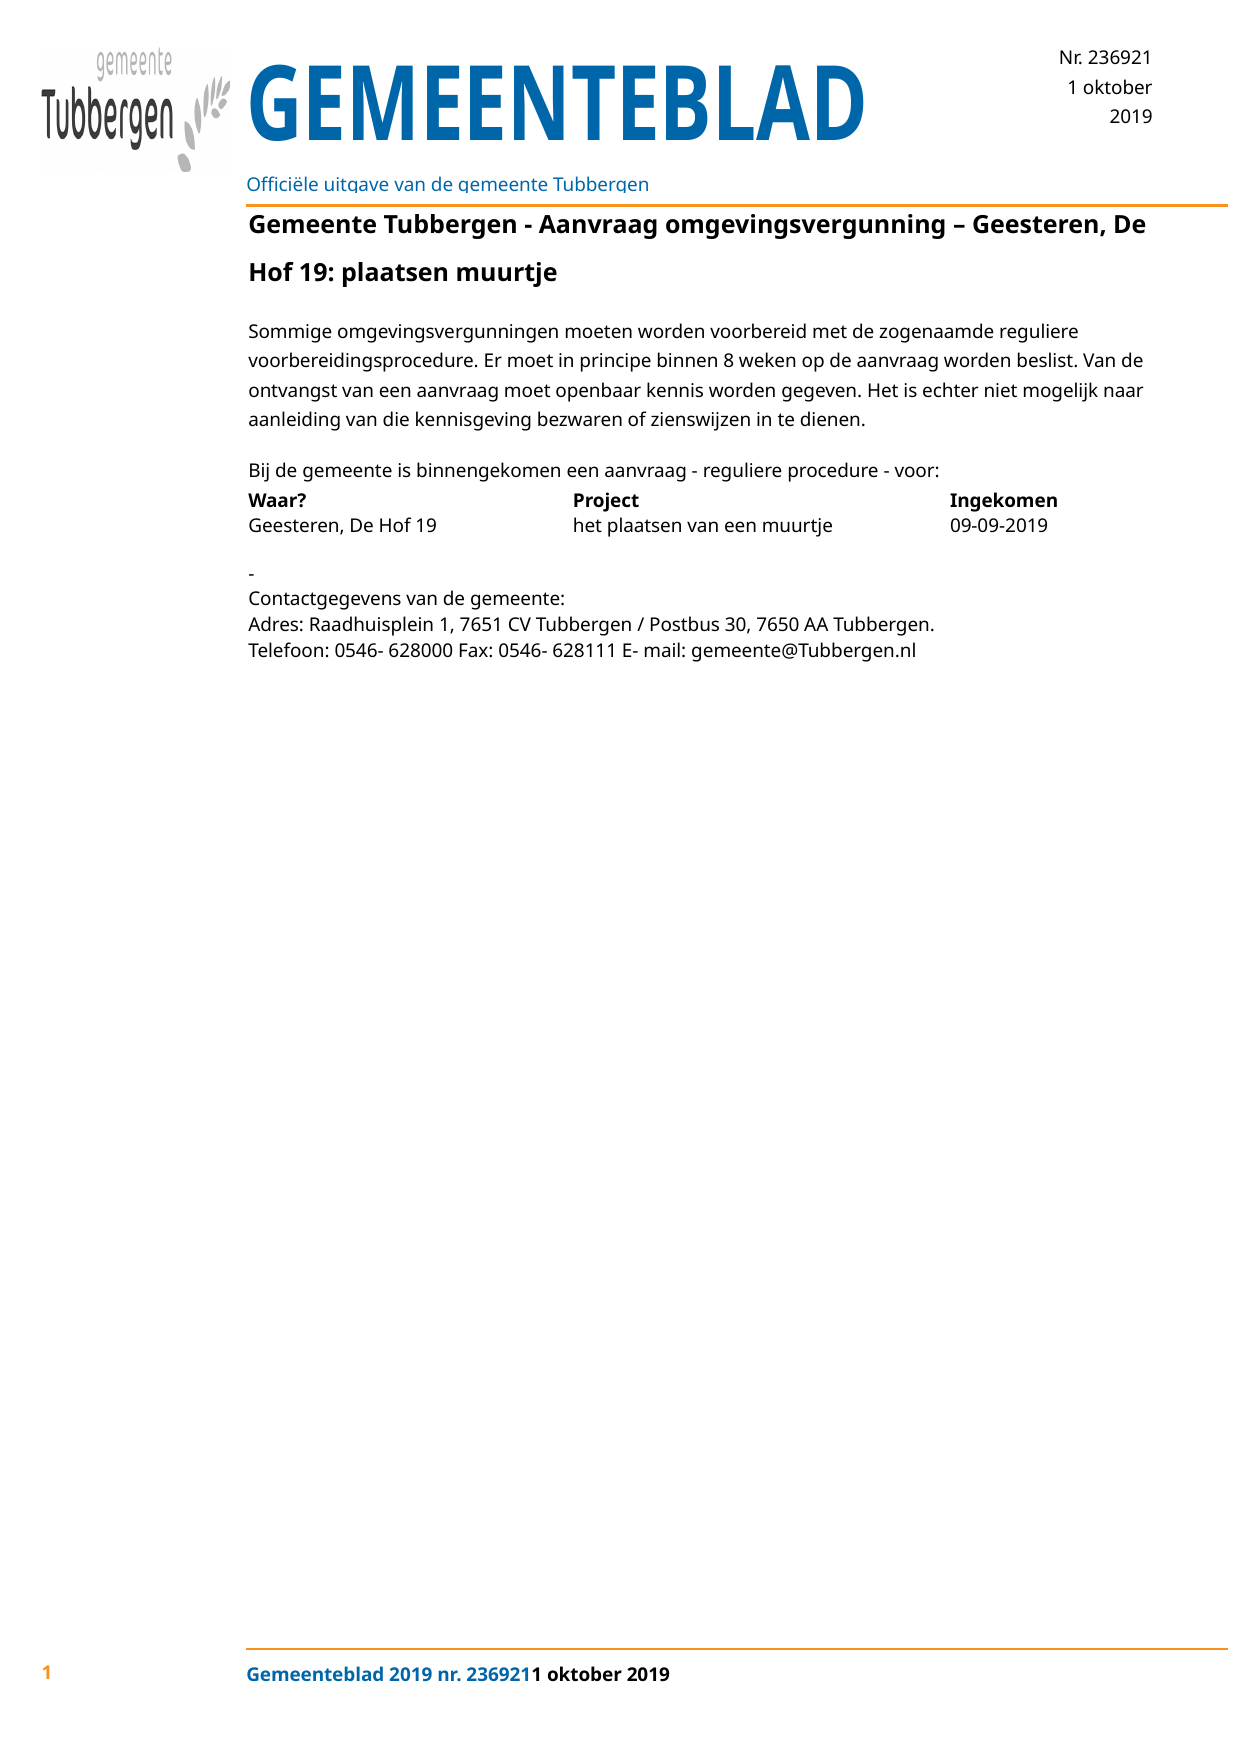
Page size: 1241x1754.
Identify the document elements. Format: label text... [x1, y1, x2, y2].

table_header Waar? [248, 487, 573, 512]
table_cell het plaatsen van een muurtje [573, 513, 950, 538]
table_cell 09-09-2019 [950, 513, 1152, 538]
text Telefoon: 0546- 628000 Fax: 0546- 628111 E- mail: gemeente@Tubbergen.nl [248, 637, 1152, 663]
text Contactgegevens van de gemeente: [248, 585, 1152, 611]
table_header Ingekomen [950, 487, 1152, 512]
table_cell Geesteren, De Hof 19 [248, 513, 573, 538]
table_header Project [573, 487, 950, 512]
text Adres: Raadhuisplein 1, 7651 CV Tubbergen / Postbus 30, 7650 AA Tubbergen. [248, 611, 1152, 637]
picture [41, 47, 231, 172]
text Bij de gemeente is binnengekomen een aanvraag - reguliere procedure - voor: [248, 457, 1152, 483]
text - [248, 560, 1152, 585]
text Gemeente Tubbergen - Aanvraag omgevingsvergunning – Geesteren, De Hof 19: plaatsen muurtje [248, 207, 1152, 288]
text Sommige omgevingsvergunningen moeten worden voorbereid met de zogenaamde reguliere voorbereidingsprocedure. Er moet in principe binnen 8 weken op de aanvraag worden beslist. Van de ontvangst van een aanvraag moet openbaar kennis worden gegeven. Het is echter niet mogelijk naar aanleiding van die kennisgeving bezwaren of zienswijzen in te dienen. [248, 318, 1152, 432]
